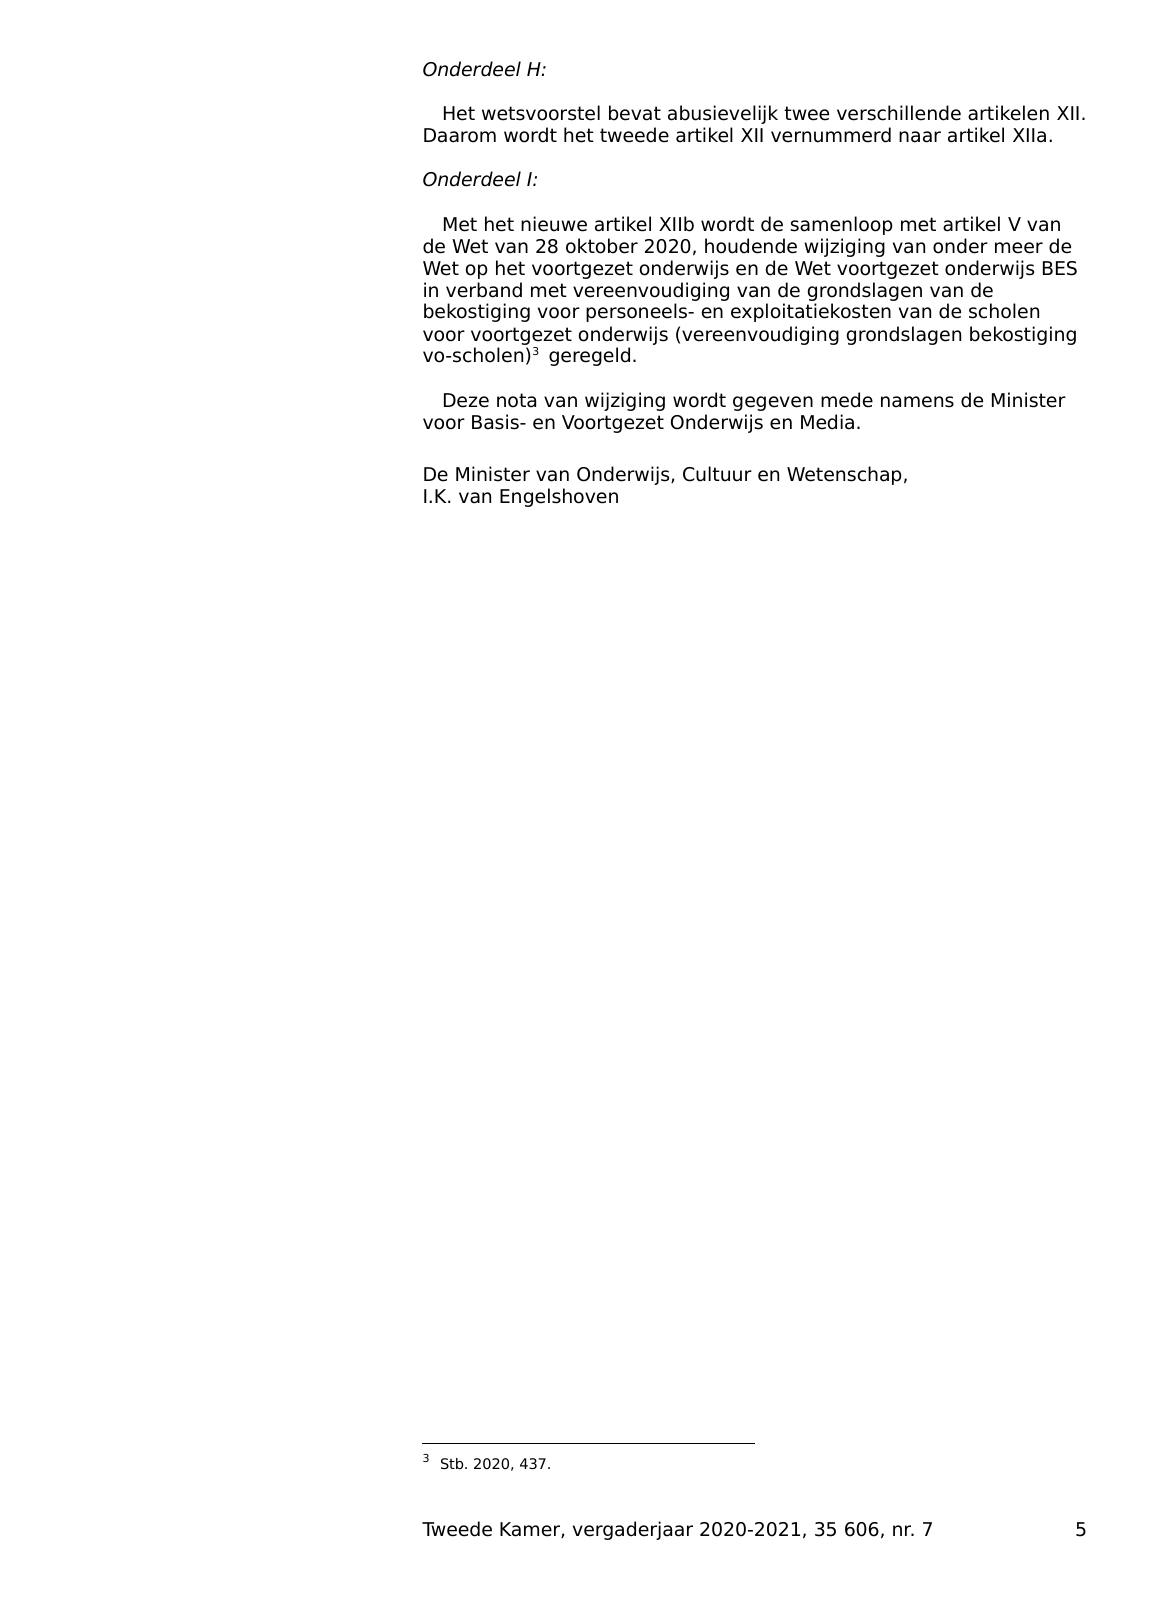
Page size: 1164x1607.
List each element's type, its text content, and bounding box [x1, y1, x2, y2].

subtitle Onderdeel H: [422, 59, 1087, 81]
text Stb. 2020, 437. [422, 1452, 1087, 1474]
text Deze nota van wijziging wordt gegeven mede namens de Minister voor Basis- en Voortgezet Onderwijs en Media. [422, 389, 1087, 433]
text Het wetsvoorstel bevat abusievelijk twee verschillende artikelen XII. Daarom wordt het tweede artikel XII vernummerd naar artikel XIIa. [422, 103, 1087, 147]
subtitle Onderdeel I: [422, 169, 1087, 191]
text Met het nieuwe artikel XIIb wordt de samenloop met artikel V van de Wet van 28 oktober 2020, houdende wijziging van onder meer de Wet op het voortgezet onderwijs en de Wet voortgezet onderwijs BES in verband met vereenvoudiging van de grondslagen van de bekostiging voor personeels- en exploitatiekosten van de scholen voor voortgezet onderwijs (vereenvoudiging grondslagen bekostiging vo-scholen) geregeld. [422, 213, 1087, 367]
text De Minister van Onderwijs, Cultuur en Wetenschap, I.K. van Engelshoven [422, 463, 1087, 507]
